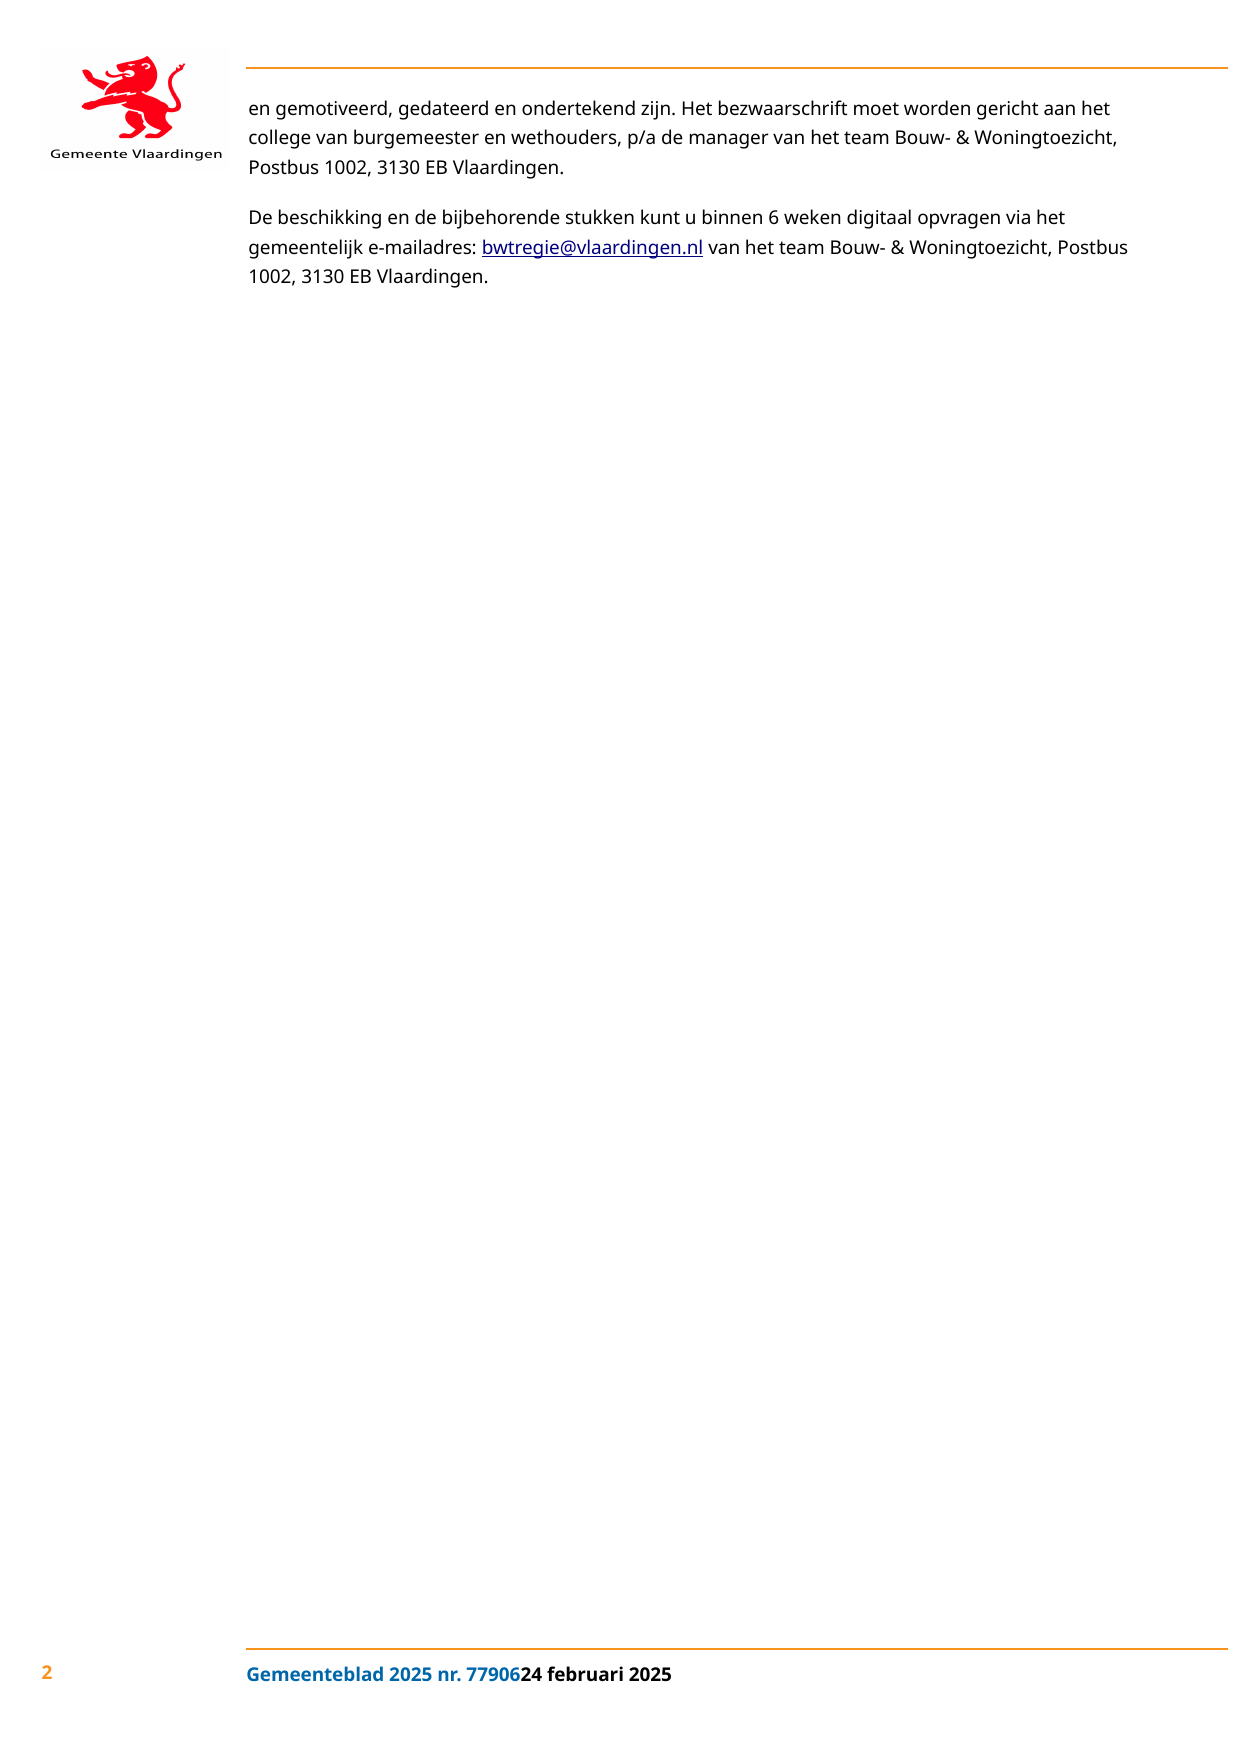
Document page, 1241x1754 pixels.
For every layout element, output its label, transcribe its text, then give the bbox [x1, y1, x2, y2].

text De beschikking en de bijbehorende stukken kunt u binnen 6 weken digitaal opvragen via het gemeentelijk e-mailadres: bwtregie@vlaardingen.nl van het team Bouw- & Woningtoezicht, Postbus 1002, 3130 EB Vlaardingen. [248, 204, 1152, 289]
picture [41, 47, 231, 172]
text en gemotiveerd, gedateerd en ondertekend zijn. Het bezwaarschrift moet worden gericht aan het college van burgemeester en wethouders, p/a de manager van het team Bouw- & Woningtoezicht, Postbus 1002, 3130 EB Vlaardingen. [248, 95, 1152, 180]
